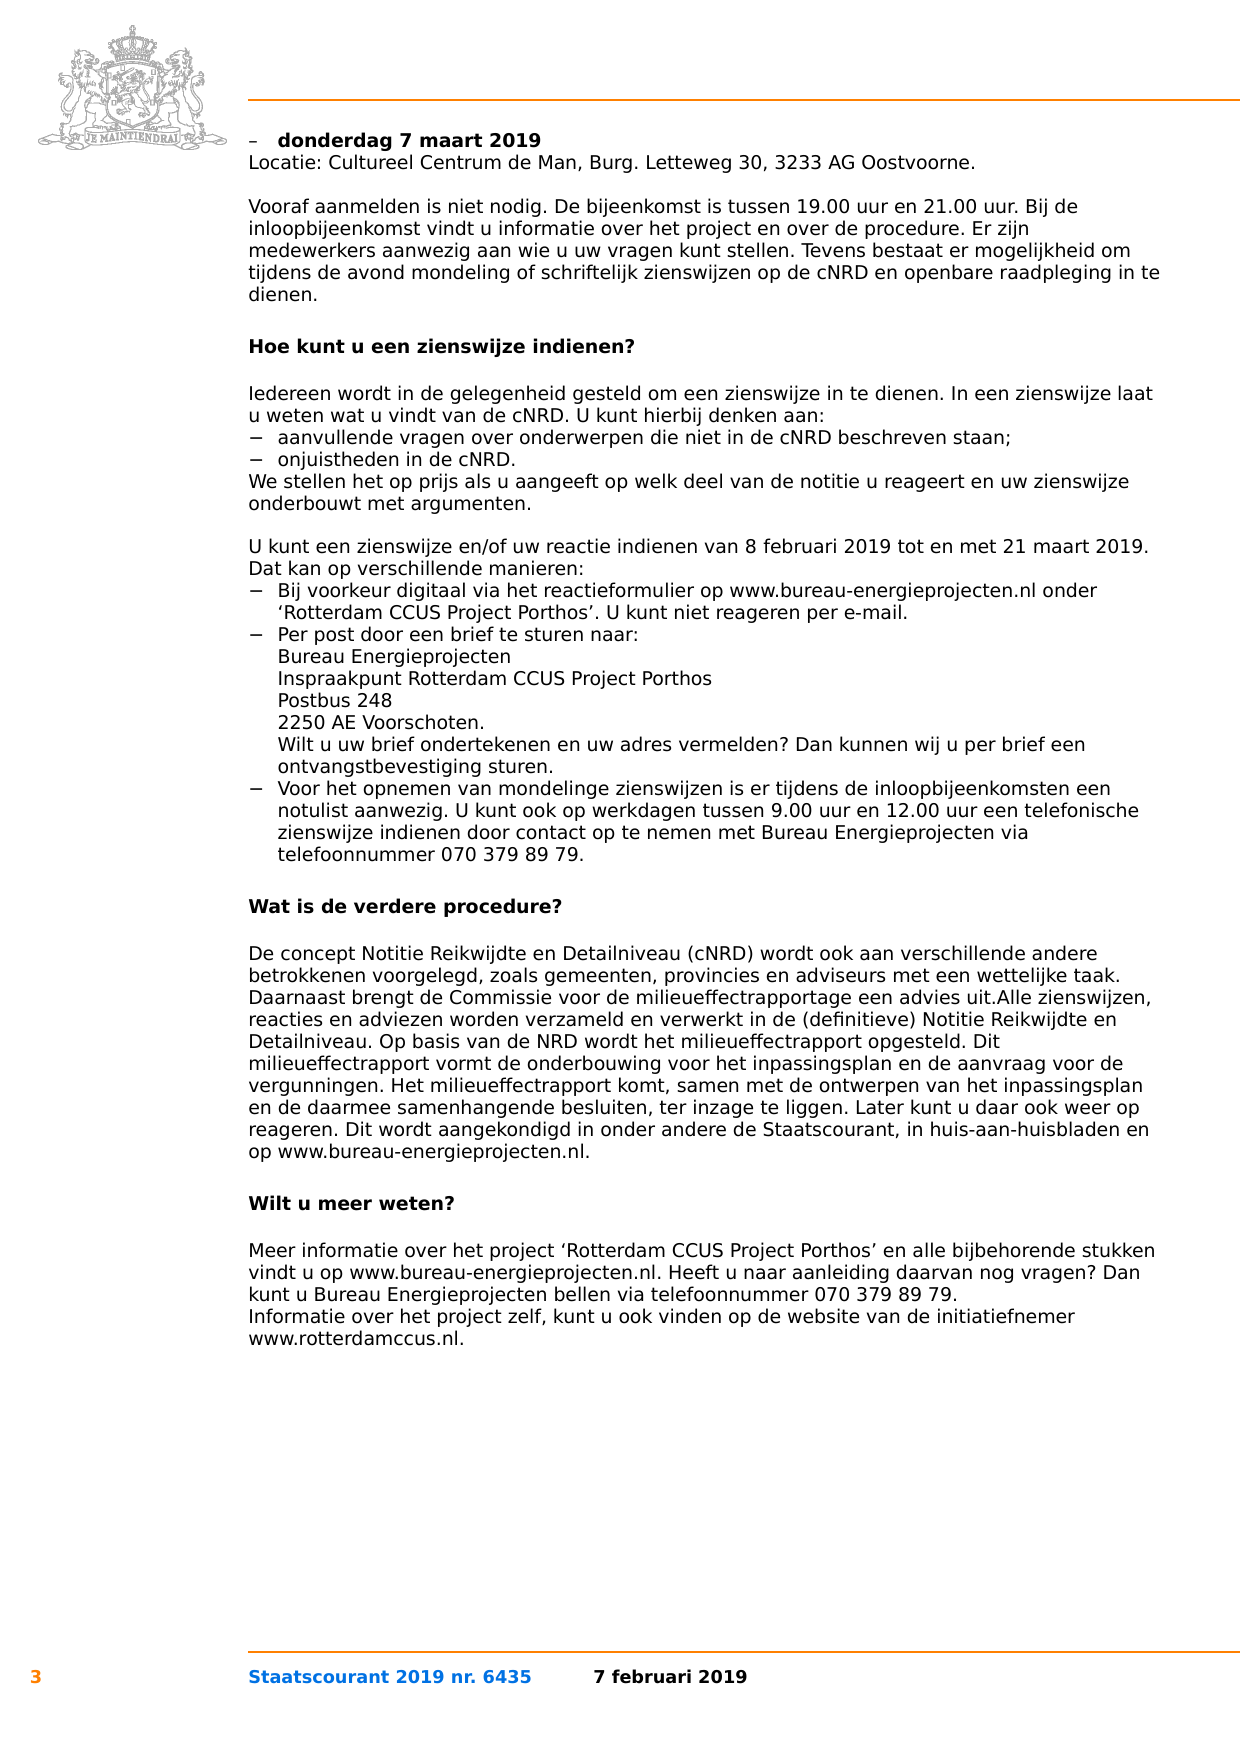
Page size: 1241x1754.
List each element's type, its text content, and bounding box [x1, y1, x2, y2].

text − onjuistheden in de cNRD. [248, 448, 1163, 471]
text Bureau Energieprojecten [277, 646, 1163, 668]
text − aanvullende vragen over onderwerpen die niet in de cNRD beschreven staan; [248, 427, 1163, 448]
text We stellen het op prijs als u aangeeft op welk deel van de notitie u reageert en uw zienswijze onderbouwt met argumenten. [248, 471, 1163, 514]
text Meer informatie over het project ‘Rotterdam CCUS Project Porthos’ en alle bijbehorende stukken vindt u op www.bureau-energieprojecten.nl. Heeft u naar aanleiding daarvan nog vragen? Dan kunt u Bureau Energieprojecten bellen via telefoonnummer 070 379 89 79. [248, 1240, 1163, 1306]
text 2250 AE Voorschoten. [277, 712, 1163, 734]
subtitle Hoe kunt u een zienswijze indienen? [248, 336, 1163, 358]
text Locatie: Cultureel Centrum de Man, Burg. Letteweg 30, 3233 AG Oostvoorne. [248, 152, 1163, 174]
subtitle Wilt u meer weten? [248, 1193, 1163, 1215]
text − Bij voorkeur digitaal via het reactieformulier op www.bureau-energieprojecten.nl onder ‘Rotterdam CCUS Project Porthos’. U kunt niet reageren per e-mail. [248, 580, 1163, 624]
text Wilt u uw brief ondertekenen en uw adres vermelden? Dan kunnen wij u per brief een ontvangstbevestiging sturen. [277, 734, 1163, 778]
text − Voor het opnemen van mondelinge zienswijzen is er tijdens de inloopbijeenkomsten een notulist aanwezig. U kunt ook op werkdagen tussen 9.00 uur en 12.00 uur een telefonische zienswijze indienen door contact op te nemen met Bureau Energieprojecten via telefoonnummer 070 379 89 79. [248, 778, 1163, 866]
picture [38, 25, 227, 150]
text Iedereen wordt in de gelegenheid gesteld om een zienswijze in te dienen. In een zienswijze laat u weten wat u vindt van de cNRD. U kunt hierbij denken aan: [248, 383, 1163, 427]
text De concept Notitie Reikwijdte en Detailniveau (cNRD) wordt ook aan verschillende andere betrokkenen voorgelegd, zoals gemeenten, provincies en adviseurs met een wettelijke taak. Daarnaast brengt de Commissie voor de milieueffectrapportage een advies uit.Alle zienswijzen, reacties en adviezen worden verzameld en verwerkt in de (definitieve) Notitie Reikwijdte en Detailniveau. Op basis van de NRD wordt het milieueffectrapport opgesteld. Dit milieueffectrapport vormt de onderbouwing voor het inpassingsplan en de aanvraag voor de vergunningen. Het milieueffectrapport komt, samen met de ontwerpen van het inpassingsplan en de daarmee samenhangende besluiten, ter inzage te liggen. Later kunt u daar ook weer op reageren. Dit wordt aangekondigd in onder andere de Staatscourant, in huis-aan-huisbladen en op www.bureau-energieprojecten.nl. [248, 943, 1163, 1163]
subtitle Wat is de verdere procedure? [248, 896, 1163, 918]
text Vooraf aanmelden is niet nodig. De bijeenkomst is tussen 19.00 uur en 21.00 uur. Bij de inloopbijeenkomst vindt u informatie over het project en over de procedure. Er zijn medewerkers aanwezig aan wie u uw vragen kunt stellen. Tevens bestaat er mogelijkheid om tijdens de avond mondeling of schriftelijk zienswijzen op de cNRD en openbare raadpleging in te dienen. [248, 196, 1163, 306]
text U kunt een zienswijze en/of uw reactie indienen van 8 februari 2019 tot en met 21 maart 2019. Dat kan op verschillende manieren: [248, 536, 1163, 580]
text – donderdag 7 maart 2019 [248, 130, 1163, 152]
text − Per post door een brief te sturen naar: [248, 624, 1163, 646]
text Postbus 248 [277, 690, 1163, 712]
text Inspraakpunt Rotterdam CCUS Project Porthos [277, 668, 1163, 690]
text Informatie over het project zelf, kunt u ook vinden op de website van de initiatiefnemer www.rotterdamccus.nl. [248, 1306, 1163, 1350]
